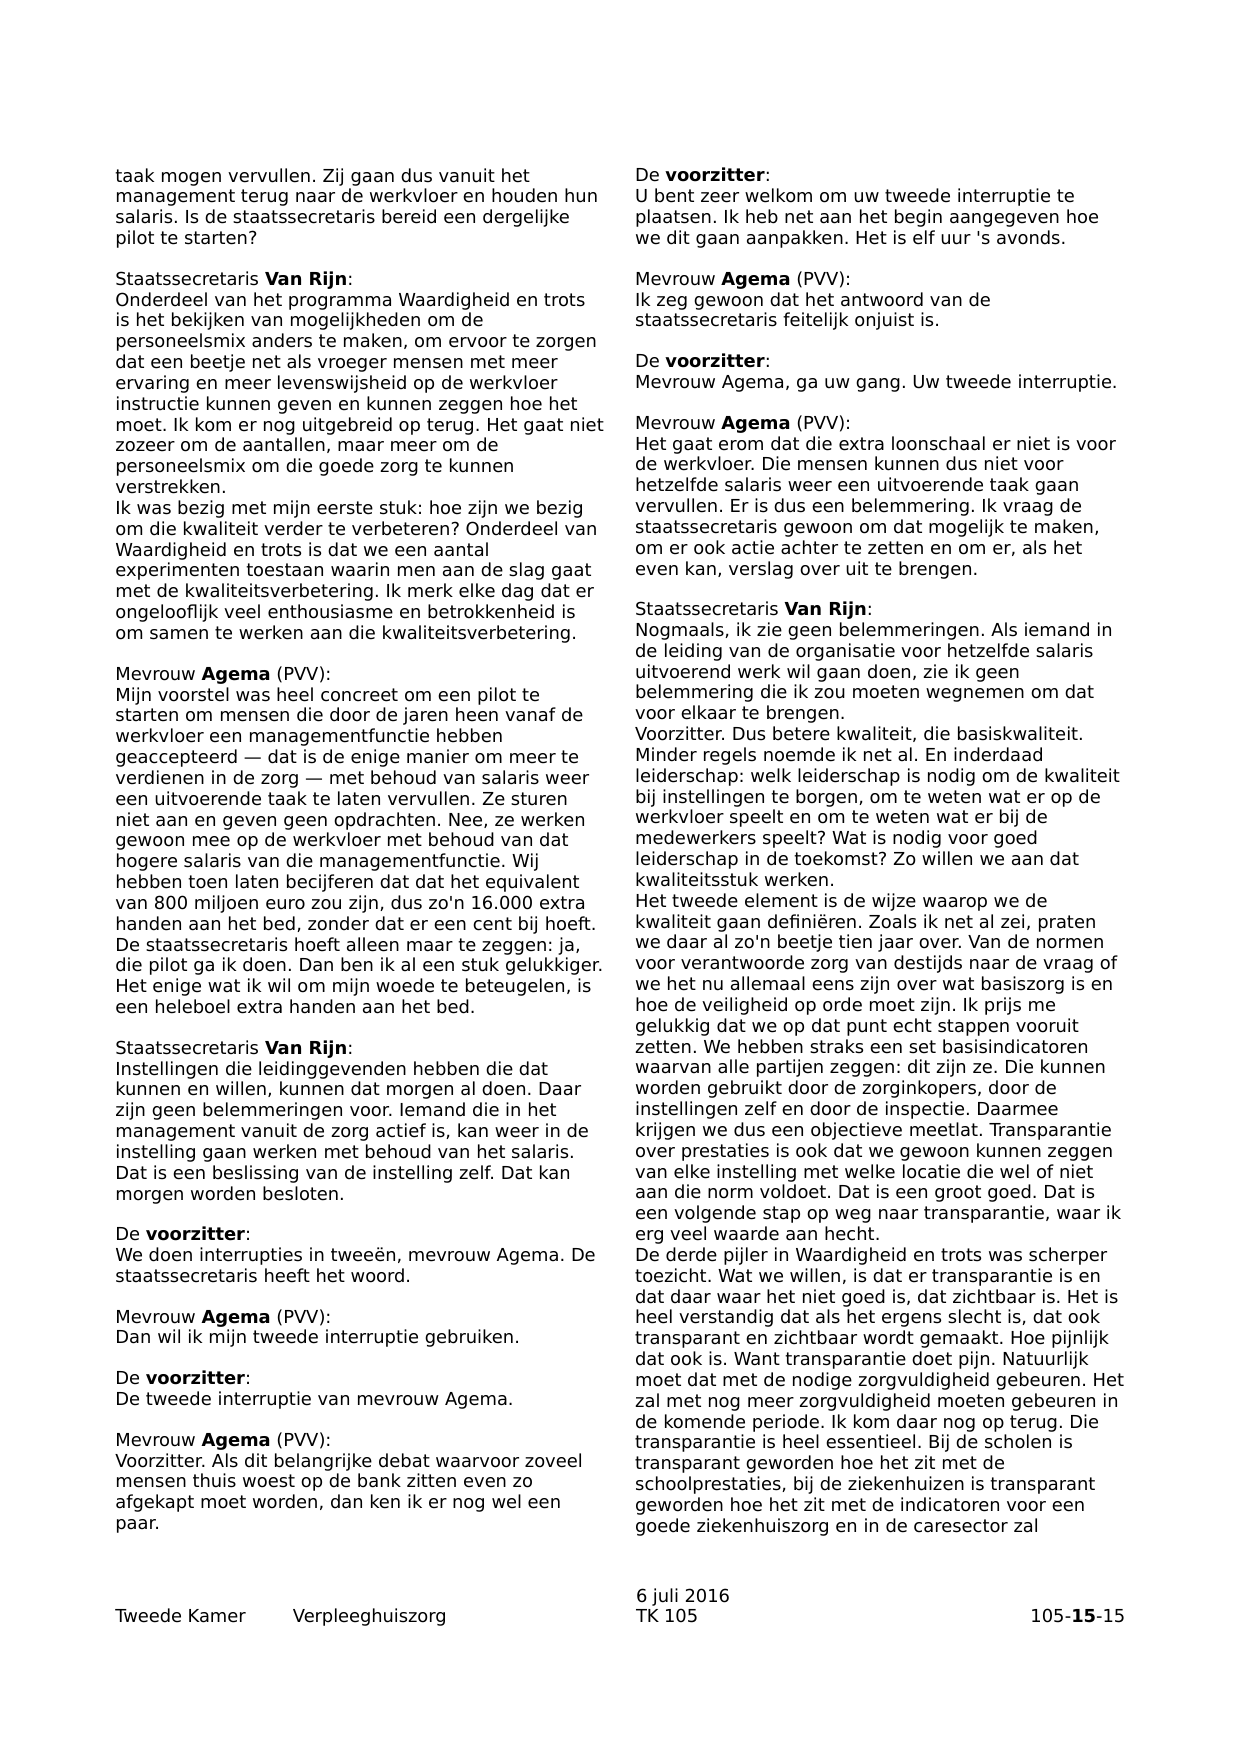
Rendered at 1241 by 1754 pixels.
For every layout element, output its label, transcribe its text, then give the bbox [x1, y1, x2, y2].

text taak mogen vervullen. Zij gaan dus vanuit het management terug naar de werkvloer en houden hun salaris. Is de staatssecretaris bereid een dergelijke pilot te starten? [115, 165, 605, 249]
text Het gaat erom dat die extra loonschaal er niet is voor de werkvloer. Die mensen kunnen dus niet voor hetzelfde salaris weer een uitvoerende taak gaan vervullen. Er is dus een belemmering. Ik vraag de staatssecretaris gewoon om dat mogelijk te maken, om er ook actie achter te zetten en om er, als het even kan, verslag over uit te brengen. [635, 433, 1125, 579]
text Nogmaals, ik zie geen belemmeringen. Als iemand in de leiding van de organisatie voor hetzelfde salaris uitvoerend werk wil gaan doen, zie ik geen belemmering die ik zou moeten wegnemen om dat voor elkaar te brengen. [635, 620, 1125, 724]
text Voorzitter. Dus betere kwaliteit, die basiskwaliteit. Minder regels noemde ik net al. En inderdaad leiderschap: welk leiderschap is nodig om de kwaliteit bij instellingen te borgen, om te weten wat er op de werkvloer speelt en om te weten wat er bij de medewerkers speelt? Wat is nodig voor goed leiderschap in de toekomst? Zo willen we aan dat kwaliteitsstuk werken. [635, 724, 1125, 891]
text De voorzitter: [635, 351, 1125, 372]
text Staatssecretaris Van Rijn: [115, 269, 605, 289]
text Mevrouw Agema (PVV): [115, 663, 605, 684]
text Onderdeel van het programma Waardigheid en trots is het bekijken van mogelijkheden om de personeelsmix anders te maken, om ervoor te zorgen dat een beetje net als vroeger mensen met meer ervaring en meer levenswijsheid op de werkvloer instructie kunnen geven en kunnen zeggen hoe het moet. Ik kom er nog uitgebreid op terug. Het gaat niet zozeer om de aantallen, maar meer om de personeelsmix om die goede zorg te kunnen verstrekken. [115, 289, 605, 498]
text We doen interrupties in tweeën, mevrouw Agema. De staatssecretaris heeft het woord. [115, 1245, 605, 1287]
text Mevrouw Agema (PVV): [115, 1430, 605, 1450]
text Mijn voorstel was heel concreet om een pilot te starten om mensen die door de jaren heen vanaf de werkvloer een managementfunctie hebben geaccepteerd — dat is de enige manier om meer te verdienen in de zorg — met behoud van salaris weer een uitvoerende taak te laten vervullen. Ze sturen niet aan en geven geen opdrachten. Nee, ze werken gewoon mee op de werkvloer met behoud van dat hogere salaris van die managementfunctie. Wij hebben toen laten becijferen dat dat het equivalent van 800 miljoen euro zou zijn, dus zo'n 16.000 extra handen aan het bed, zonder dat er een cent bij hoeft. De staatssecretaris hoeft alleen maar te zeggen: ja, die pilot ga ik doen. Dan ben ik al een stuk gelukkiger. Het enige wat ik wil om mijn woede te beteugelen, is een heleboel extra handen aan het bed. [115, 684, 605, 1018]
text U bent zeer welkom om uw tweede interruptie te plaatsen. Ik heb net aan het begin aangegeven hoe we dit gaan aanpakken. Het is elf uur 's avonds. [635, 186, 1125, 248]
text Mevrouw Agema (PVV): [115, 1307, 605, 1327]
text De voorzitter: [635, 165, 1125, 186]
text Ik zeg gewoon dat het antwoord van de staatssecretaris feitelijk onjuist is. [635, 289, 1125, 331]
text Dan wil ik mijn tweede interruptie gebruiken. [115, 1327, 605, 1348]
text Mevrouw Agema (PVV): [635, 268, 1125, 289]
text Mevrouw Agema (PVV): [635, 412, 1125, 433]
text De derde pijler in Waardigheid en trots was scherper toezicht. Wat we willen, is dat er transparantie is en dat daar waar het niet goed is, dat zichtbaar is. Het is heel verstandig dat als het ergens slecht is, dat ook transparant en zichtbaar wordt gemaakt. Hoe pijnlijk dat ook is. Want transparantie doet pijn. Natuurlijk moet dat met de nodige zorgvuldigheid gebeuren. Het zal met nog meer zorgvuldigheid moeten gebeuren in de komende periode. Ik kom daar nog op terug. Die transparantie is heel essentieel. Bij de scholen is transparant geworden hoe het zit met de schoolprestaties, bij de ziekenhuizen is transparant geworden hoe het zit met de indicatoren voor een goede ziekenhuiszorg en in de caresector zal [635, 1245, 1125, 1536]
text De tweede interruptie van mevrouw Agema. [115, 1389, 605, 1410]
text Mevrouw Agema, ga uw gang. Uw tweede interruptie. [635, 372, 1125, 392]
text Voorzitter. Als dit belangrijke debat waarvoor zoveel mensen thuis woest op de bank zitten even zo afgekapt moet worden, dan ken ik er nog wel een paar. [115, 1450, 605, 1534]
text De voorzitter: [115, 1224, 605, 1245]
text Het tweede element is de wijze waarop we de kwaliteit gaan definiëren. Zoals ik net al zei, praten we daar al zo'n beetje tien jaar over. Van de normen voor verantwoorde zorg van destijds naar de vraag of we het nu allemaal eens zijn over wat basiszorg is en hoe de veiligheid op orde moet zijn. Ik prijs me gelukkig dat we op dat punt echt stappen vooruit zetten. We hebben straks een set basisindicatoren waarvan alle partijen zeggen: dit zijn ze. Die kunnen worden gebruikt door de zorginkopers, door de instellingen zelf en door de inspectie. Daarmee krijgen we dus een objectieve meetlat. Transparantie over prestaties is ook dat we gewoon kunnen zeggen van elke instelling met welke locatie die wel of niet aan die norm voldoet. Dat is een groot goed. Dat is een volgende stap op weg naar transparantie, waar ik erg veel waarde aan hecht. [635, 891, 1125, 1245]
text Ik was bezig met mijn eerste stuk: hoe zijn we bezig om die kwaliteit verder te verbeteren? Onderdeel van Waardigheid en trots is dat we een aantal experimenten toestaan waarin men aan de slag gaat met de kwaliteitsverbetering. Ik merk elke dag dat er ongelooflijk veel enthousiasme en betrokkenheid is om samen te werken aan die kwaliteitsverbetering. [115, 498, 605, 643]
text Instellingen die leidinggevenden hebben die dat kunnen en willen, kunnen dat morgen al doen. Daar zijn geen belemmeringen voor. Iemand die in het management vanuit de zorg actief is, kan weer in de instelling gaan werken met behoud van het salaris. Dat is een beslissing van de instelling zelf. Dat kan morgen worden besloten. [115, 1058, 605, 1204]
text Staatssecretaris Van Rijn: [115, 1038, 605, 1058]
text Staatssecretaris Van Rijn: [635, 599, 1125, 620]
text De voorzitter: [115, 1368, 605, 1389]
